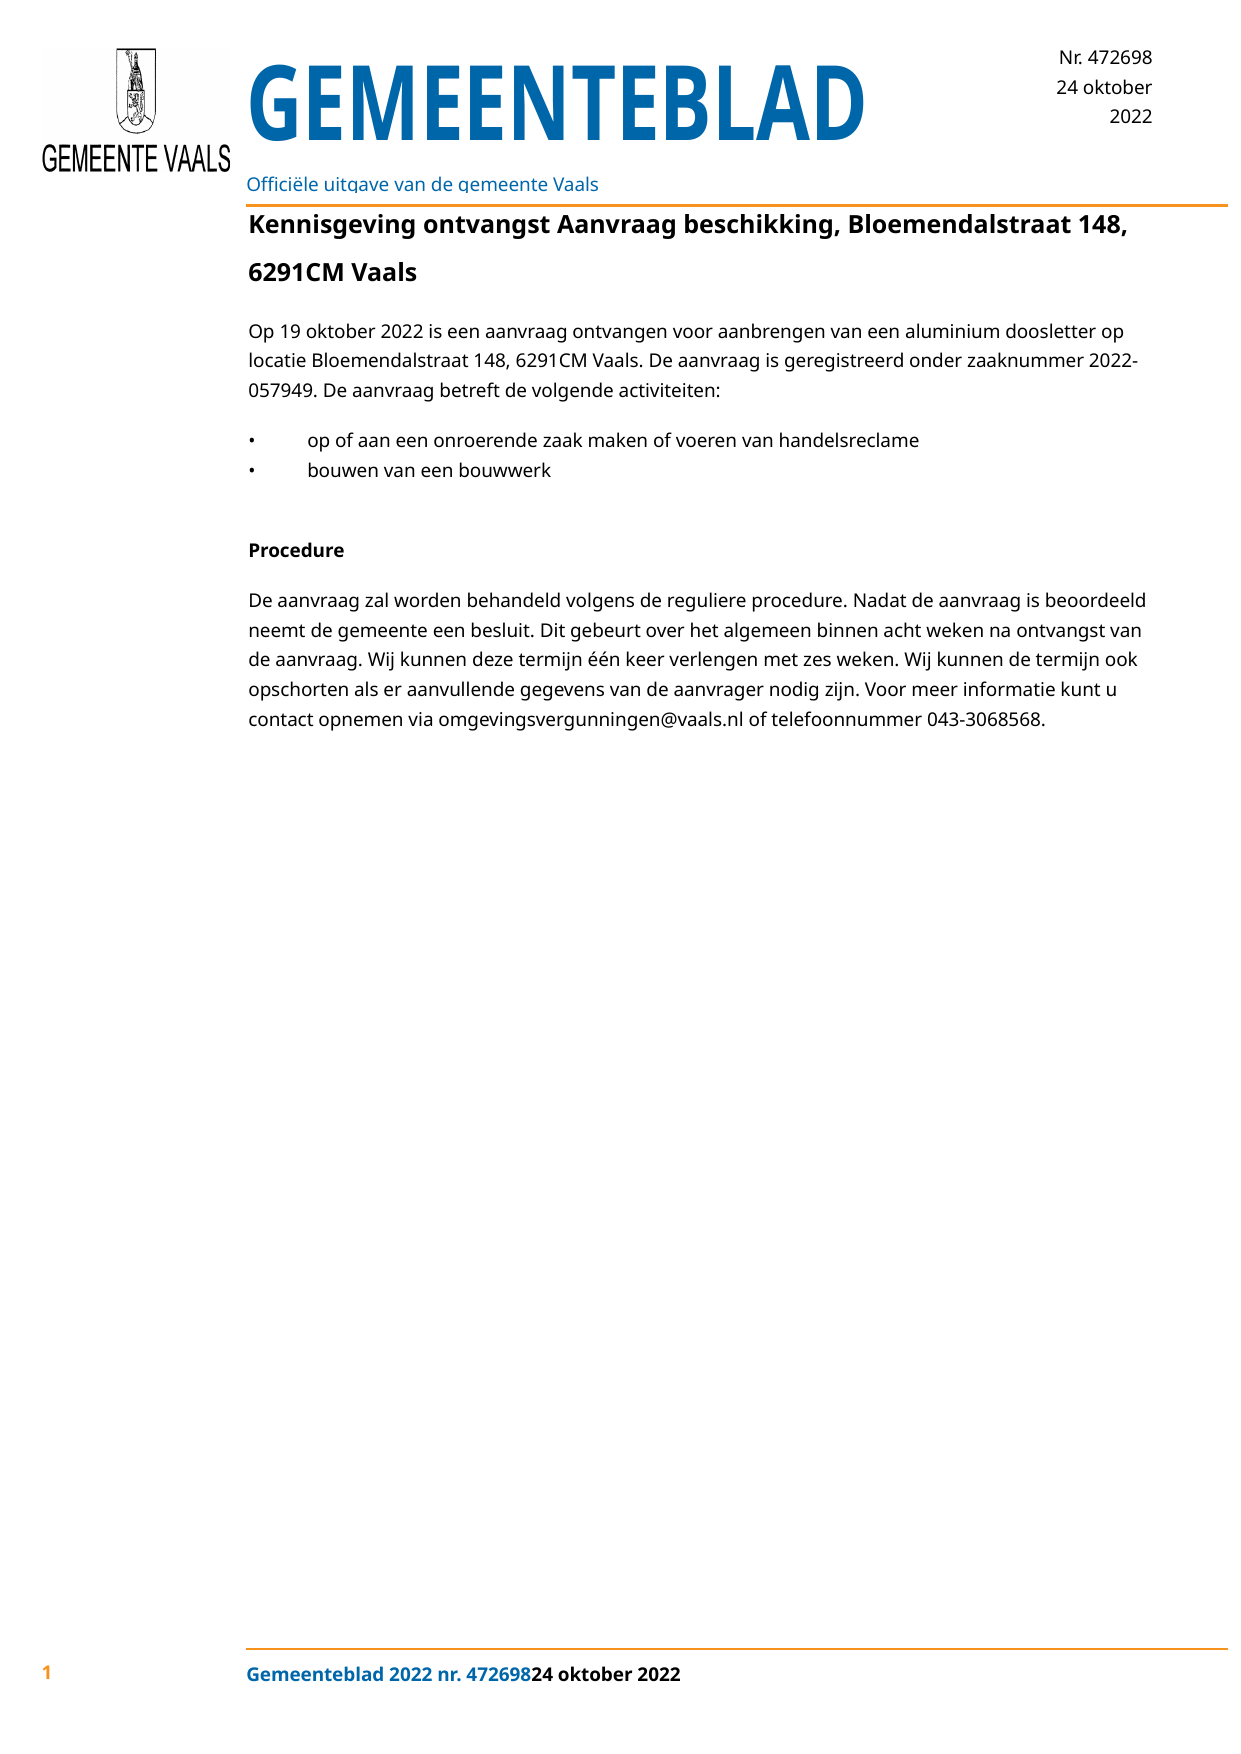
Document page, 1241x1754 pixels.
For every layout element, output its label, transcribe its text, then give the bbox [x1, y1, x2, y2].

list bouwen van een bouwwerk [248, 457, 1152, 483]
text Procedure [248, 537, 1152, 563]
text Op 19 oktober 2022 is een aanvraag ontvangen voor aanbrengen van een aluminium doosletter op locatie Bloemendalstraat 148, 6291CM Vaals. De aanvraag is geregistreerd onder zaaknummer 2022-057949. De aanvraag betreft de volgende activiteiten: [248, 318, 1152, 403]
picture [41, 47, 231, 172]
text Kennisgeving ontvangst Aanvraag beschikking, Bloemendalstraat 148, 6291CM Vaals [248, 207, 1152, 288]
list op of aan een onroerende zaak maken of voeren van handelsreclame [248, 427, 1152, 453]
text De aanvraag zal worden behandeld volgens de reguliere procedure. Nadat de aanvraag is beoordeeld neemt de gemeente een besluit. Dit gebeurt over het algemeen binnen acht weken na ontvangst van de aanvraag. Wij kunnen deze termijn één keer verlengen met zes weken. Wij kunnen de termijn ook opschorten als er aanvullende gegevens van de aanvrager nodig zijn. Voor meer informatie kunt u contact opnemen via omgevingsvergunningen@vaals.nl of telefoonnummer 043-3068568. [248, 587, 1152, 732]
